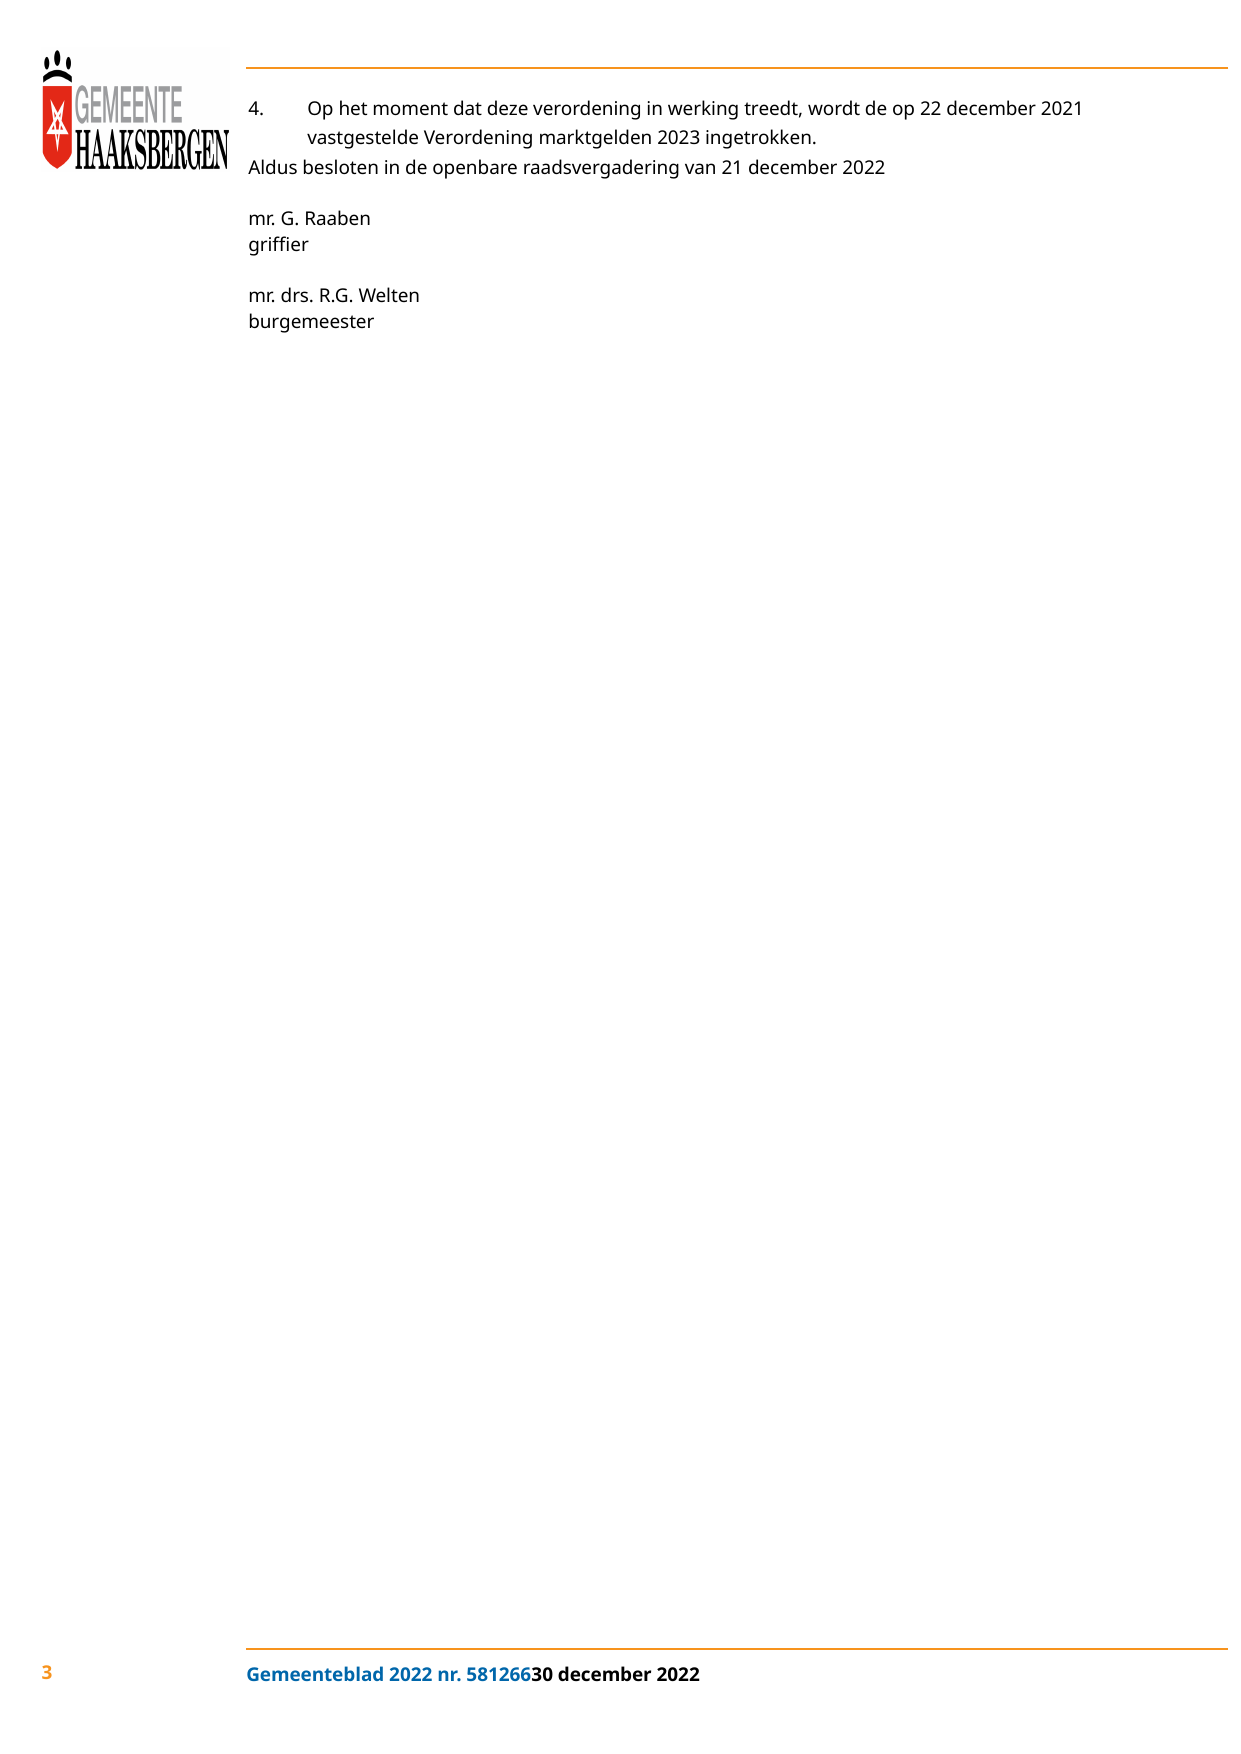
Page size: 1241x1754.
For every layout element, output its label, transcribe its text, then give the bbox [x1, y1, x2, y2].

list Op het moment dat deze verordening in werking treedt, wordt de op 22 december 2021 vastgestelde Verordening marktgelden 2023 ingetrokken. [248, 95, 1152, 150]
text griffier [248, 231, 1152, 257]
picture [41, 47, 231, 172]
text burgemeester [248, 308, 1152, 334]
text mr. drs. R.G. Welten [248, 283, 1152, 308]
text mr. G. Raaben [248, 205, 1152, 231]
text Aldus besloten in de openbare raadsvergadering van 21 december 2022 [248, 154, 1152, 180]
